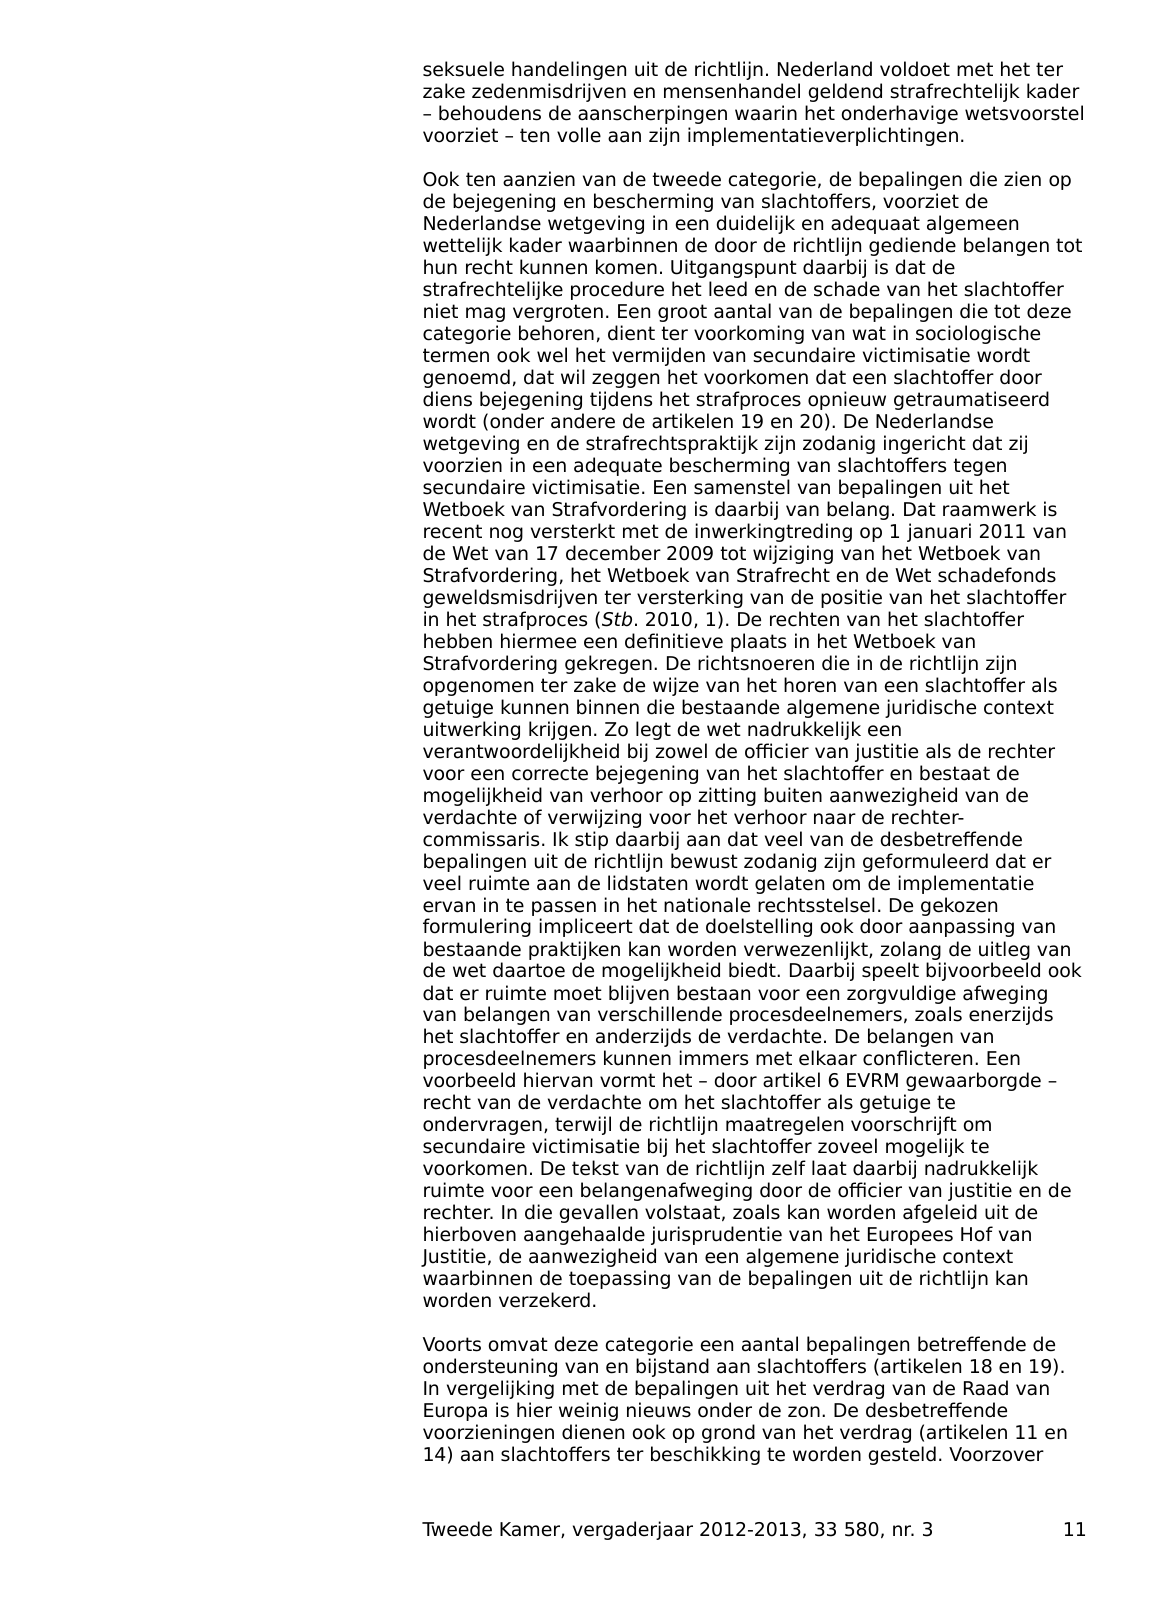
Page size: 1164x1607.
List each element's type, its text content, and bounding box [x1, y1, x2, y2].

text Ook ten aanzien van de tweede categorie, de bepalingen die zien op de bejegening en bescherming van slachtoffers, voorziet de Nederlandse wetgeving in een duidelijk en adequaat algemeen wettelijk kader waarbinnen de door de richtlijn gediende belangen tot hun recht kunnen komen. Uitgangspunt daarbij is dat de strafrechtelijke procedure het leed en de schade van het slachtoffer niet mag vergroten. Een groot aantal van de bepalingen die tot deze categorie behoren, dient ter voorkoming van wat in sociologische termen ook wel het vermijden van secundaire victimisatie wordt genoemd, dat wil zeggen het voorkomen dat een slachtoffer door diens bejegening tijdens het strafproces opnieuw getraumatiseerd wordt (onder andere de artikelen 19 en 20). De Nederlandse wetgeving en de strafrechtspraktijk zijn zodanig ingericht dat zij voorzien in een adequate bescherming van slachtoffers tegen secundaire victimisatie. Een samenstel van bepalingen uit het Wetboek van Strafvordering is daarbij van belang. Dat raamwerk is recent nog versterkt met de inwerkingtreding op 1 januari 2011 van de Wet van 17 december 2009 tot wijziging van het Wetboek van Strafvordering, het Wetboek van Strafrecht en de Wet schadefonds geweldsmisdrijven ter versterking van de positie van het slachtoffer in het strafproces (Stb. 2010, 1). De rechten van het slachtoffer hebben hiermee een definitieve plaats in het Wetboek van Strafvordering gekregen. De richtsnoeren die in de richtlijn zijn opgenomen ter zake de wijze van het horen van een slachtoffer als getuige kunnen binnen die bestaande algemene juridische context uitwerking krijgen. Zo legt de wet nadrukkelijk een verantwoordelijkheid bij zowel de officier van justitie als de rechter voor een correcte bejegening van het slachtoffer en bestaat de mogelijkheid van verhoor op zitting buiten aanwezigheid van de verdachte of verwijzing voor het verhoor naar de rechter-commissaris. Ik stip daarbij aan dat veel van de desbetreffende bepalingen uit de richtlijn bewust zodanig zijn geformuleerd dat er veel ruimte aan de lidstaten wordt gelaten om de implementatie ervan in te passen in het nationale rechtsstelsel. De gekozen formulering impliceert dat de doelstelling ook door aanpassing van bestaande praktijken kan worden verwezenlijkt, zolang de uitleg van de wet daartoe de mogelijkheid biedt. Daarbij speelt bijvoorbeeld ook dat er ruimte moet blijven bestaan voor een zorgvuldige afweging van belangen van verschillende procesdeelnemers, zoals enerzijds het slachtoffer en anderzijds de verdachte. De belangen van procesdeelnemers kunnen immers met elkaar conflicteren. Een voorbeeld hiervan vormt het – door artikel 6 EVRM gewaarborgde – recht van de verdachte om het slachtoffer als getuige te ondervragen, terwijl de richtlijn maatregelen voorschrijft om secundaire victimisatie bij het slachtoffer zoveel mogelijk te voorkomen. De tekst van de richtlijn zelf laat daarbij nadrukkelijk ruimte voor een belangenafweging door de officier van justitie en de rechter. In die gevallen volstaat, zoals kan worden afgeleid uit de hierboven aangehaalde jurisprudentie van het Europees Hof van Justitie, de aanwezigheid van een algemene juridische context waarbinnen de toepassing van de bepalingen uit de richtlijn kan worden verzekerd. [422, 169, 1087, 1312]
text seksuele handelingen uit de richtlijn. Nederland voldoet met het ter zake zedenmisdrijven en mensenhandel geldend strafrechtelijk kader – behoudens de aanscherpingen waarin het onderhavige wetsvoorstel voorziet – ten volle aan zijn implementatieverplichtingen. [422, 59, 1087, 147]
text Voorts omvat deze categorie een aantal bepalingen betreffende de ondersteuning van en bijstand aan slachtoffers (artikelen 18 en 19). In vergelijking met de bepalingen uit het verdrag van de Raad van Europa is hier weinig nieuws onder de zon. De desbetreffende voorzieningen dienen ook op grond van het verdrag (artikelen 11 en 14) aan slachtoffers ter beschikking te worden gesteld. Voorzover [422, 1334, 1087, 1466]
